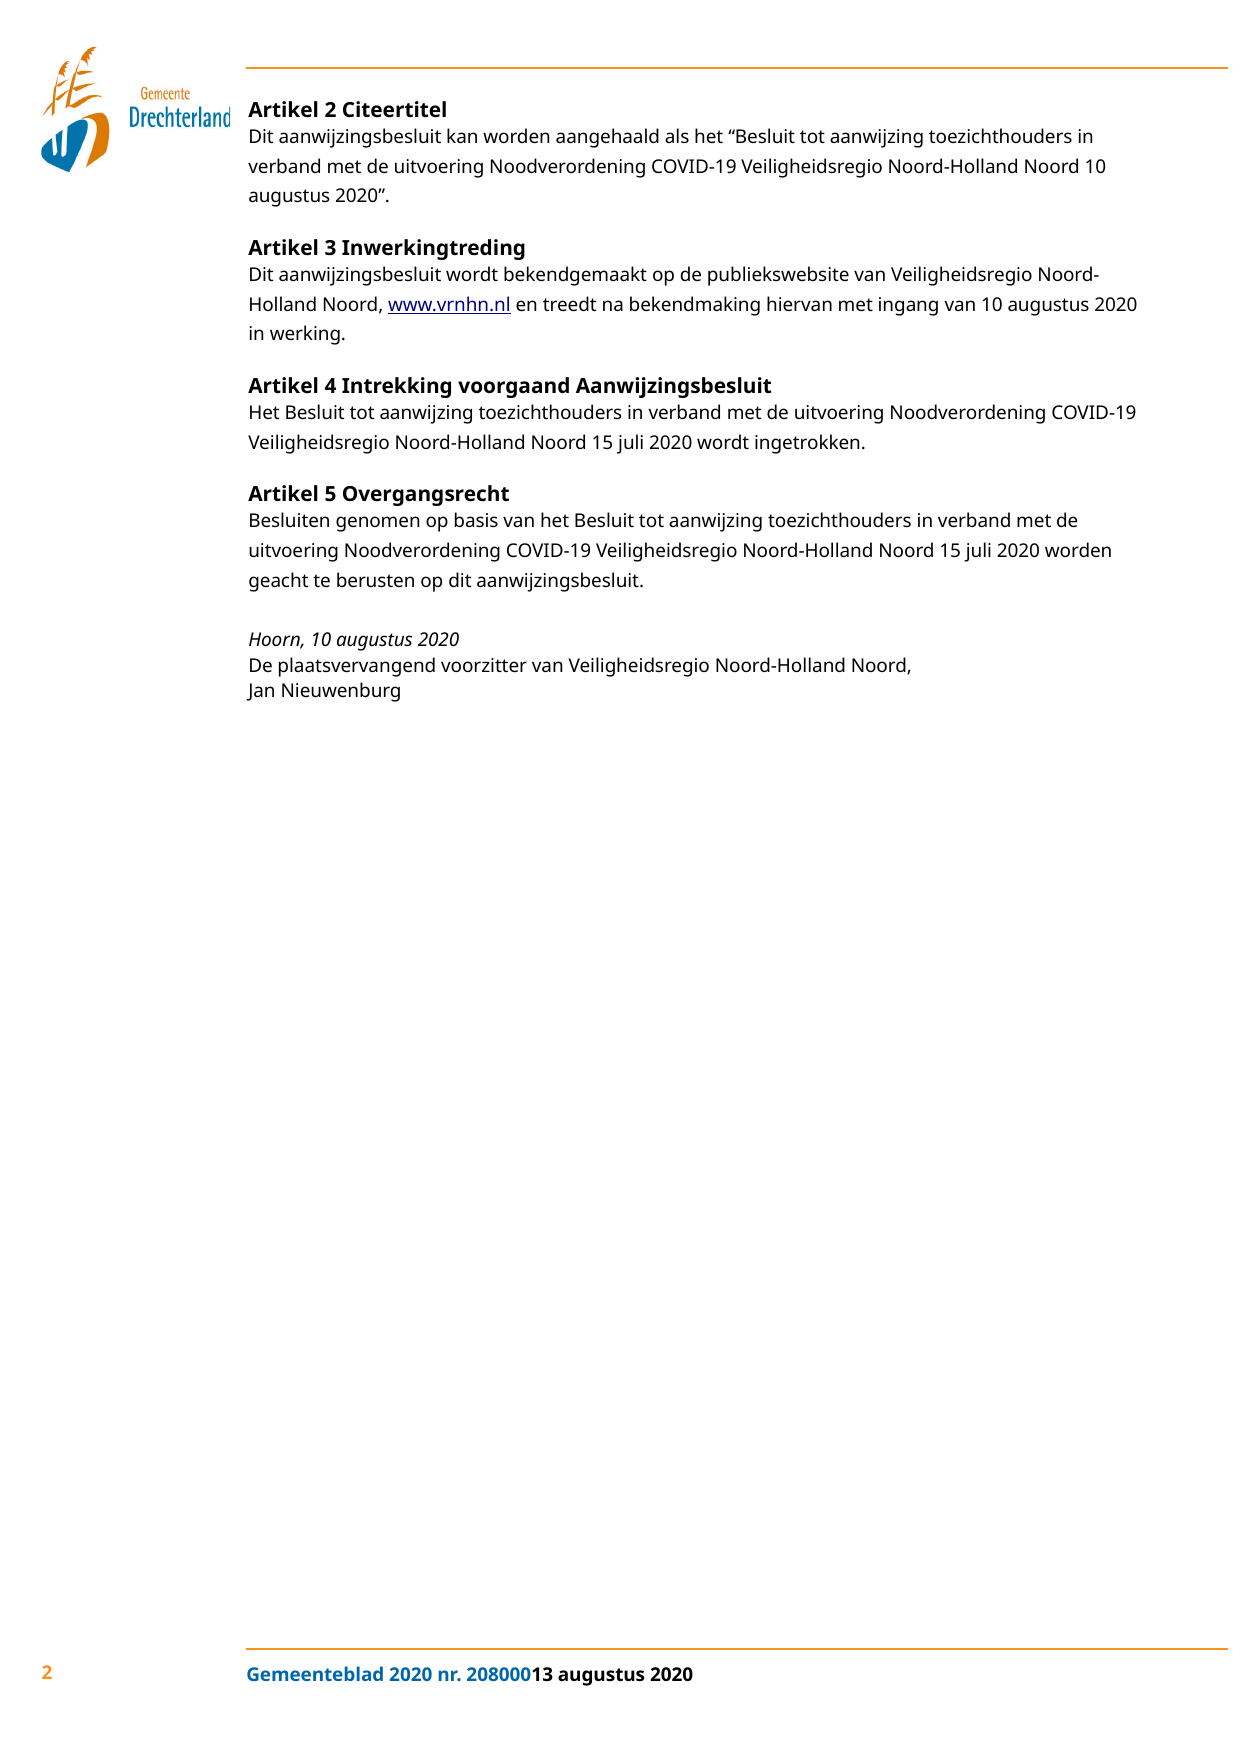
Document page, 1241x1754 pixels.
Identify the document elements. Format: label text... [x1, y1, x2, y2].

text Artikel 2 Citeertitel [248, 95, 1152, 123]
text Jan Nieuwenburg [248, 677, 1152, 703]
picture [41, 158, 64, 172]
text Artikel 4 Intrekking voorgaand Aanwijzingsbesluit [248, 371, 1152, 399]
text Besluiten genomen op basis van het Besluit tot aanwijzing toezichthouders in verband met de uitvoering Noodverordening COVID-19 Veiligheidsregio Noord-Holland Noord 15 juli 2020 worden geacht te berusten op dit aanwijzingsbesluit. [248, 508, 1152, 593]
text Artikel 5 Overgangsrecht [248, 479, 1152, 508]
text Artikel 3 Inwerkingtreding [248, 233, 1152, 261]
text Dit aanwijzingsbesluit kan worden aangehaald als het “Besluit tot aanwijzing toezichthouders in verband met de uitvoering Noodverordening COVID-19 Veiligheidsregio Noord-Holland Noord 10 augustus 2020”. [248, 123, 1152, 208]
text Hoorn, 10 augustus 2020 [248, 626, 1152, 652]
text Het Besluit tot aanwijzing toezichthouders in verband met de uitvoering Noodverordening COVID-19 Veiligheidsregio Noord-Holland Noord 15 juli 2020 wordt ingetrokken. [248, 399, 1152, 454]
text De plaatsvervangend voorzitter van Veiligheidsregio Noord-Holland Noord, [248, 652, 1152, 677]
picture [226, 115, 231, 124]
text Dit aanwijzingsbesluit wordt bekendgemaakt op de publiekswebsite van Veiligheidsregio Noord-Holland Noord, www.vrnhn.nl en treedt na bekendmaking hiervan met ingang van 10 augustus 2020 in werking. [248, 261, 1152, 346]
picture [41, 47, 231, 172]
